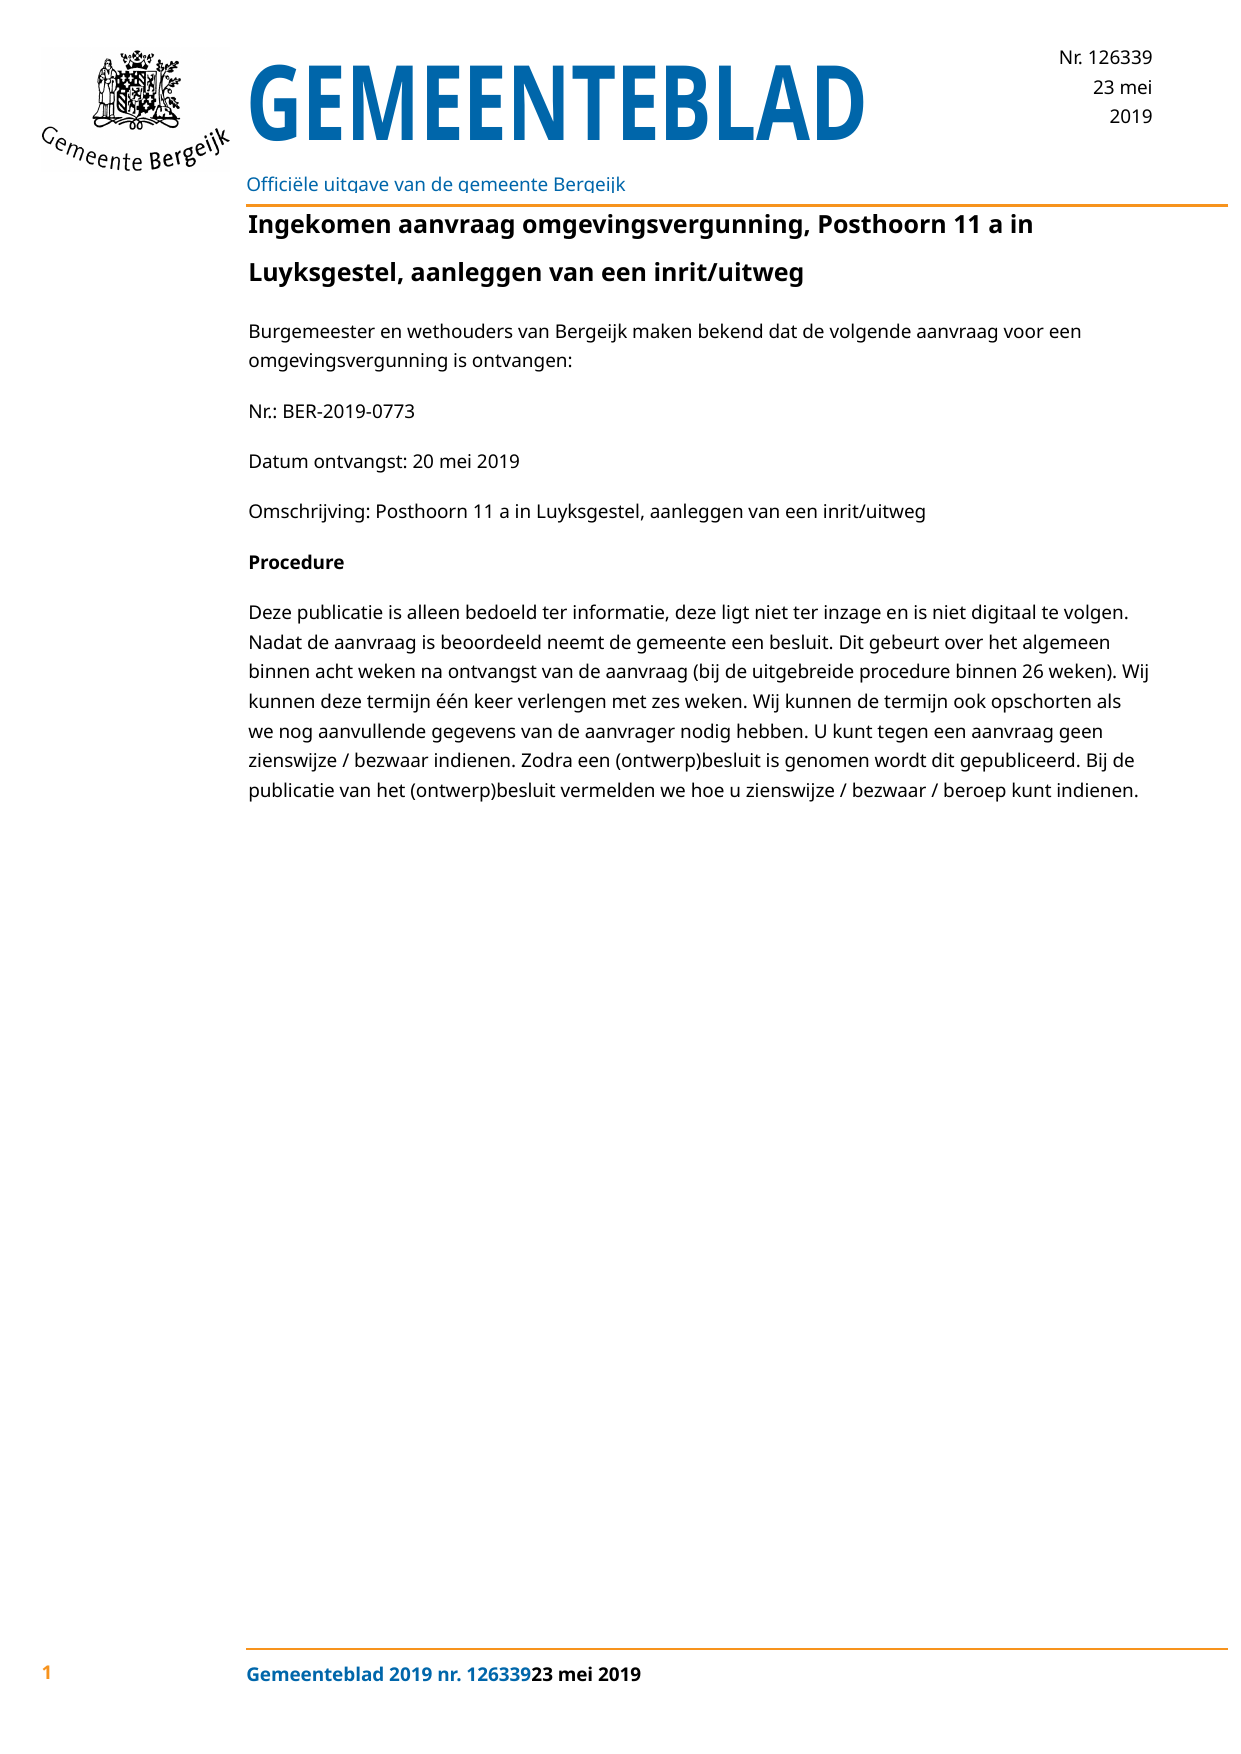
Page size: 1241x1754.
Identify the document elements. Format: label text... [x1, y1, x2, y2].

picture [41, 47, 231, 172]
text Procedure [248, 549, 1152, 575]
text Omschrijving: Posthoorn 11 a in Luyksgestel, aanleggen van een inrit/uitweg [248, 499, 1152, 524]
text Datum ontvangst: 20 mei 2019 [248, 448, 1152, 474]
text Ingekomen aanvraag omgevingsvergunning, Posthoorn 11 a in Luyksgestel, aanleggen van een inrit/uitweg [248, 207, 1152, 288]
text Deze publicatie is alleen bedoeld ter informatie, deze ligt niet ter inzage en is niet digitaal te volgen. Nadat de aanvraag is beoordeeld neemt de gemeente een besluit. Dit gebeurt over het algemeen binnen acht weken na ontvangst van de aanvraag (bij de uitgebreide procedure binnen 26 weken). Wij kunnen deze termijn één keer verlengen met zes weken. Wij kunnen de termijn ook opschorten als we nog aanvullende gegevens van de aanvrager nodig hebben. U kunt tegen een aanvraag geen zienswijze / bezwaar indienen. Zodra een (ontwerp)besluit is genomen wordt dit gepubliceerd. Bij de publicatie van het (ontwerp)besluit vermelden we hoe u zienswijze / bezwaar / beroep kunt indienen. [248, 599, 1152, 803]
text Nr.: BER-2019-0773 [248, 398, 1152, 424]
text Burgemeester en wethouders van Bergeijk maken bekend dat de volgende aanvraag voor een omgevingsvergunning is ontvangen: [248, 318, 1152, 373]
